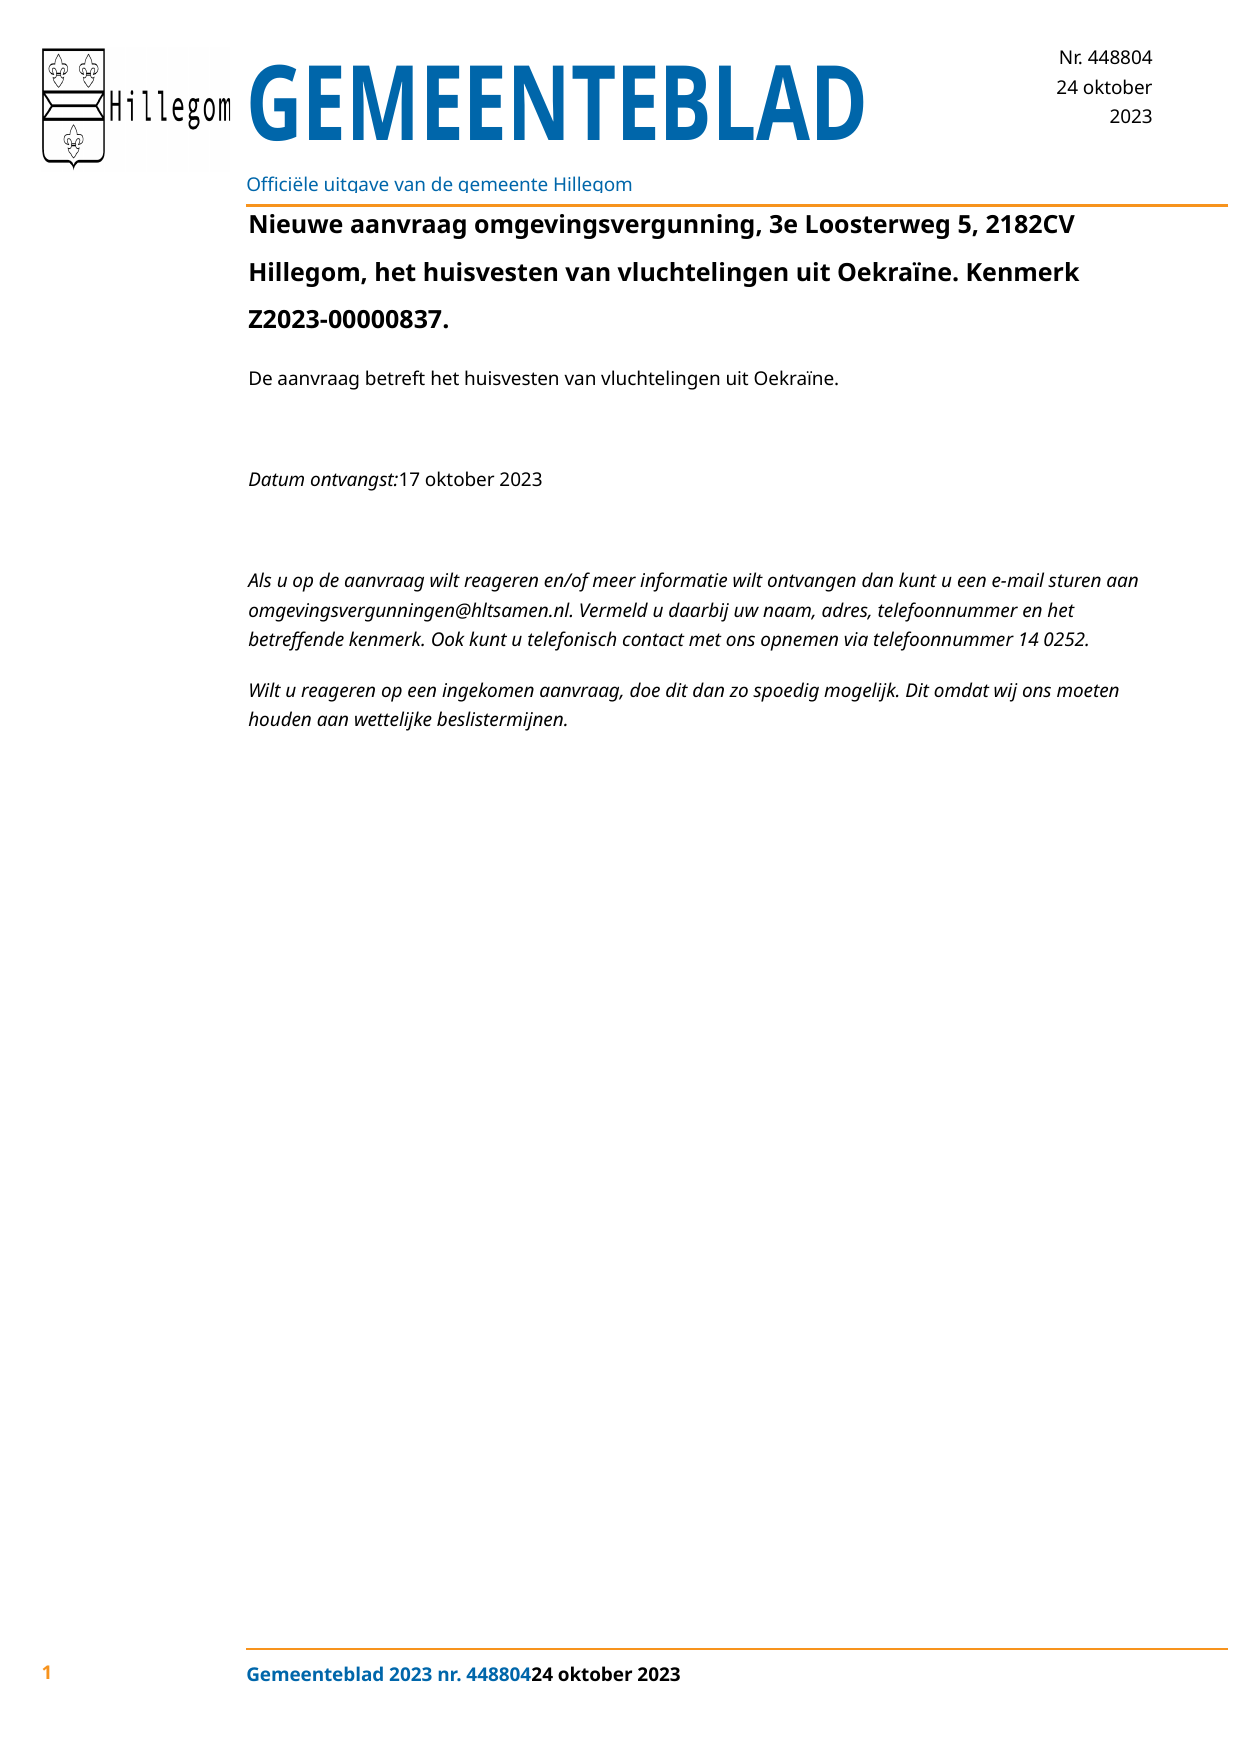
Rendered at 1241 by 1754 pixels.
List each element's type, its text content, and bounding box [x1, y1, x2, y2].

text Nieuwe aanvraag omgevingsvergunning, 3e Loosterweg 5, 2182CV Hillegom, het huisvesten van vluchtelingen uit Oekraïne. Kenmerk Z2023-00000837. [248, 207, 1152, 336]
text Als u op de aanvraag wilt reageren en/of meer informatie wilt ontvangen dan kunt u een e-mail sturen aan omgevingsvergunningen@hltsamen.nl. Vermeld u daarbij uw naam, adres, telefoonnummer en het betreffende kenmerk. Ook kunt u telefonisch contact met ons opnemen via telefoonnummer 14 0252. [248, 567, 1152, 652]
text De aanvraag betreft het huisvesten van vluchtelingen uit Oekraïne. [248, 366, 1152, 391]
picture [41, 47, 231, 172]
text Datum ontvangst:17 oktober 2023 [248, 466, 1152, 492]
text Wilt u reageren op een ingekomen aanvraag, doe dit dan zo spoedig mogelijk. Dit omdat wij ons moeten houden aan wettelijke beslistermijnen. [248, 677, 1152, 732]
